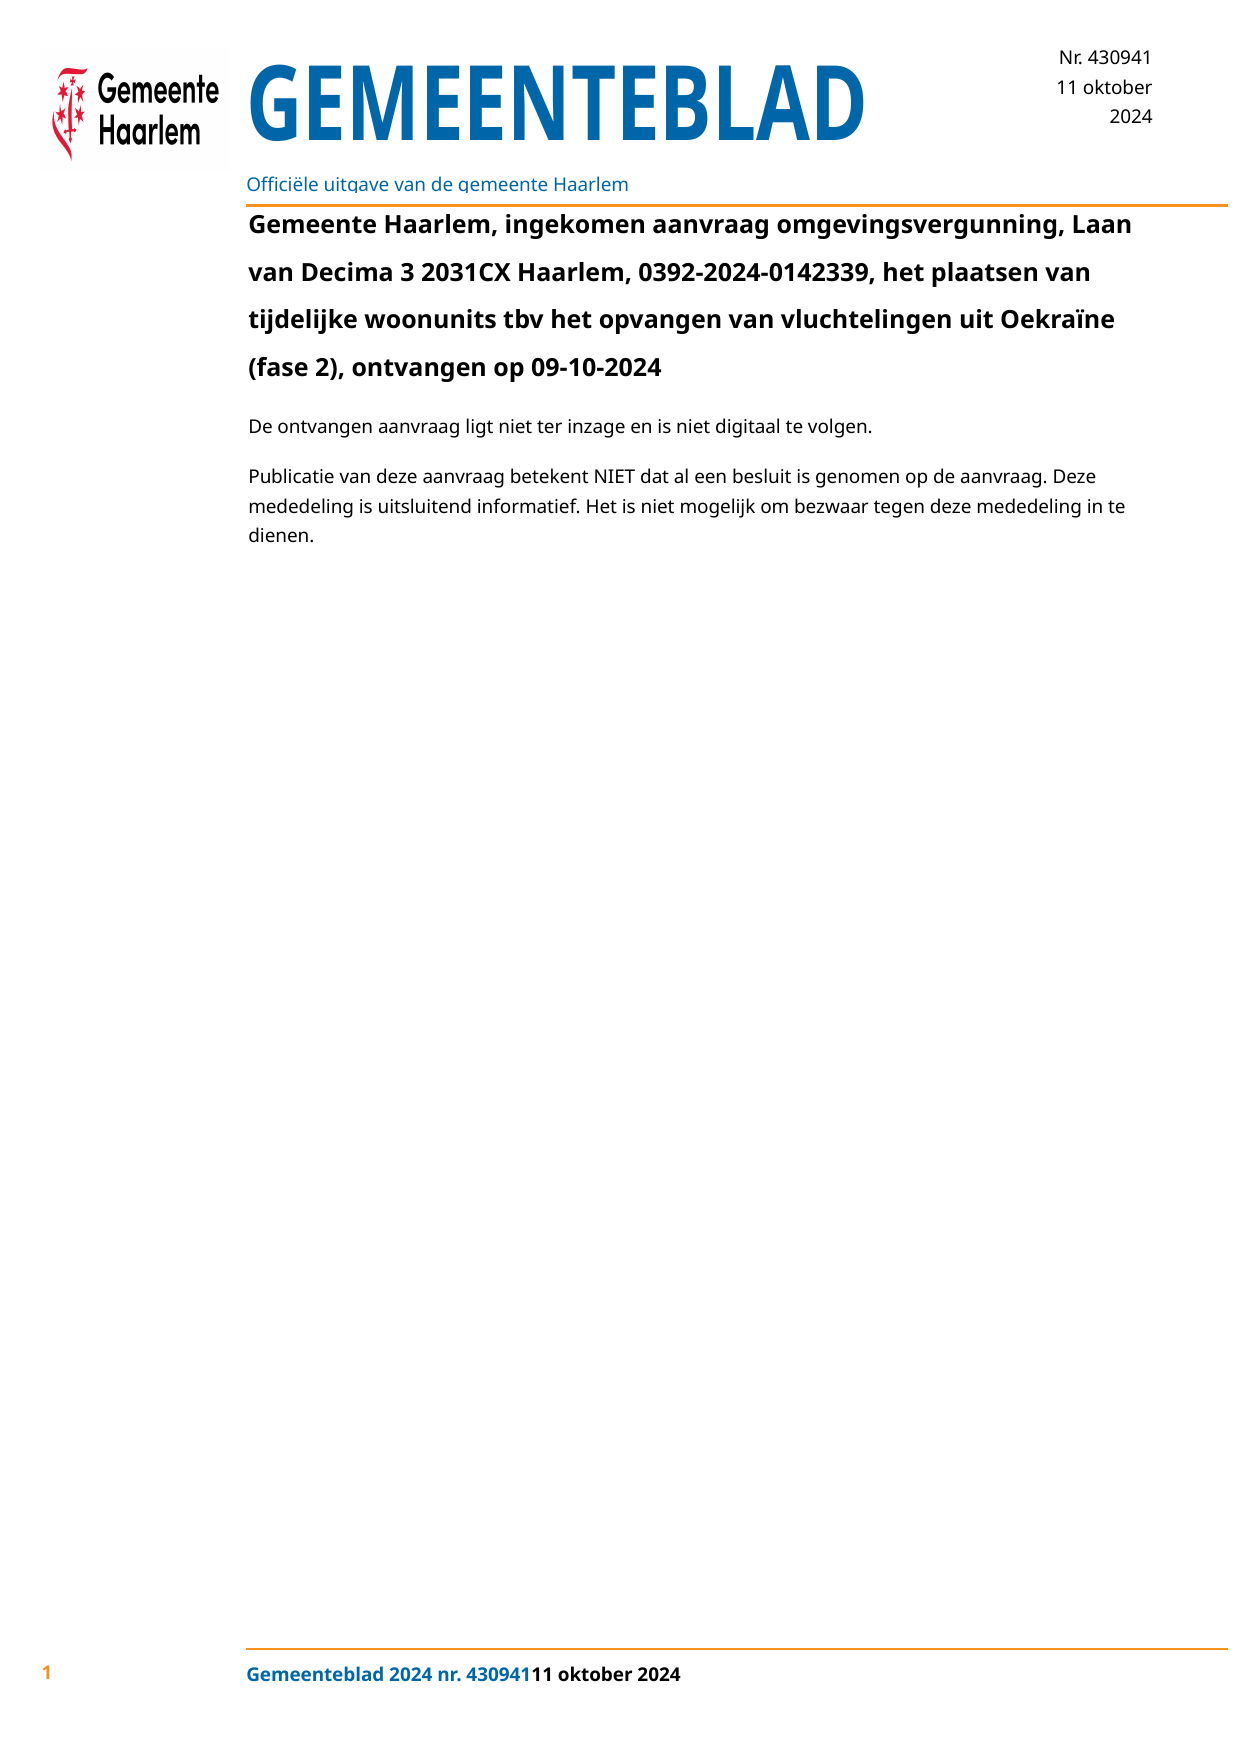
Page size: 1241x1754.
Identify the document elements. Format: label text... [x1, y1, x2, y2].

text Publicatie van deze aanvraag betekent NIET dat al een besluit is genomen op de aanvraag. Deze mededeling is uitsluitend informatief. Het is niet mogelijk om bezwaar tegen deze mededeling in te dienen. [248, 463, 1152, 548]
picture [41, 47, 231, 172]
text De ontvangen aanvraag ligt niet ter inzage en is niet digitaal te volgen. [248, 413, 1152, 439]
text Gemeente Haarlem, ingekomen aanvraag omgevingsvergunning, Laan van Decima 3 2031CX Haarlem, 0392-2024-0142339, het plaatsen van tijdelijke woonunits tbv het opvangen van vluchtelingen uit Oekraïne (fase 2), ontvangen op 09-10-2024 [248, 207, 1152, 384]
